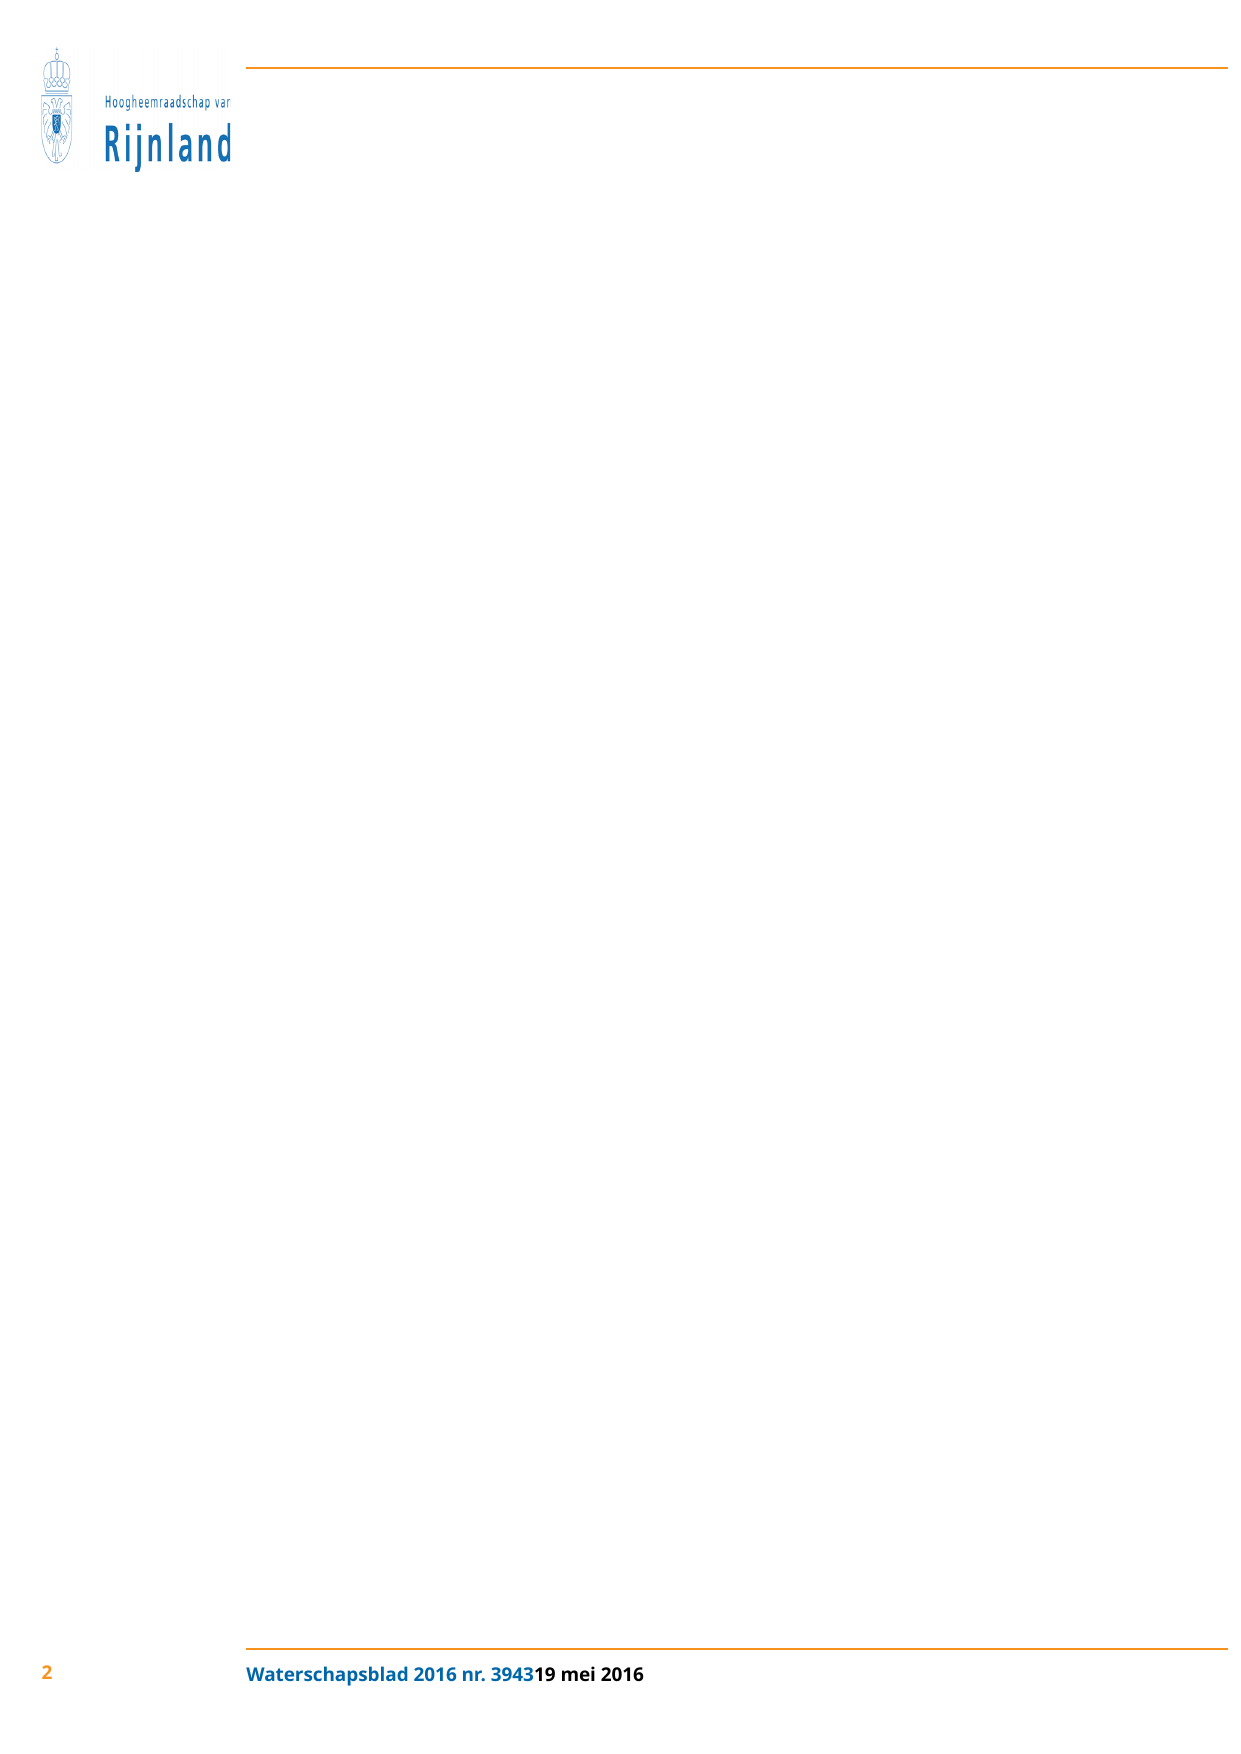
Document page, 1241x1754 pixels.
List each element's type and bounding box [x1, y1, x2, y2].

picture [41, 47, 231, 172]
